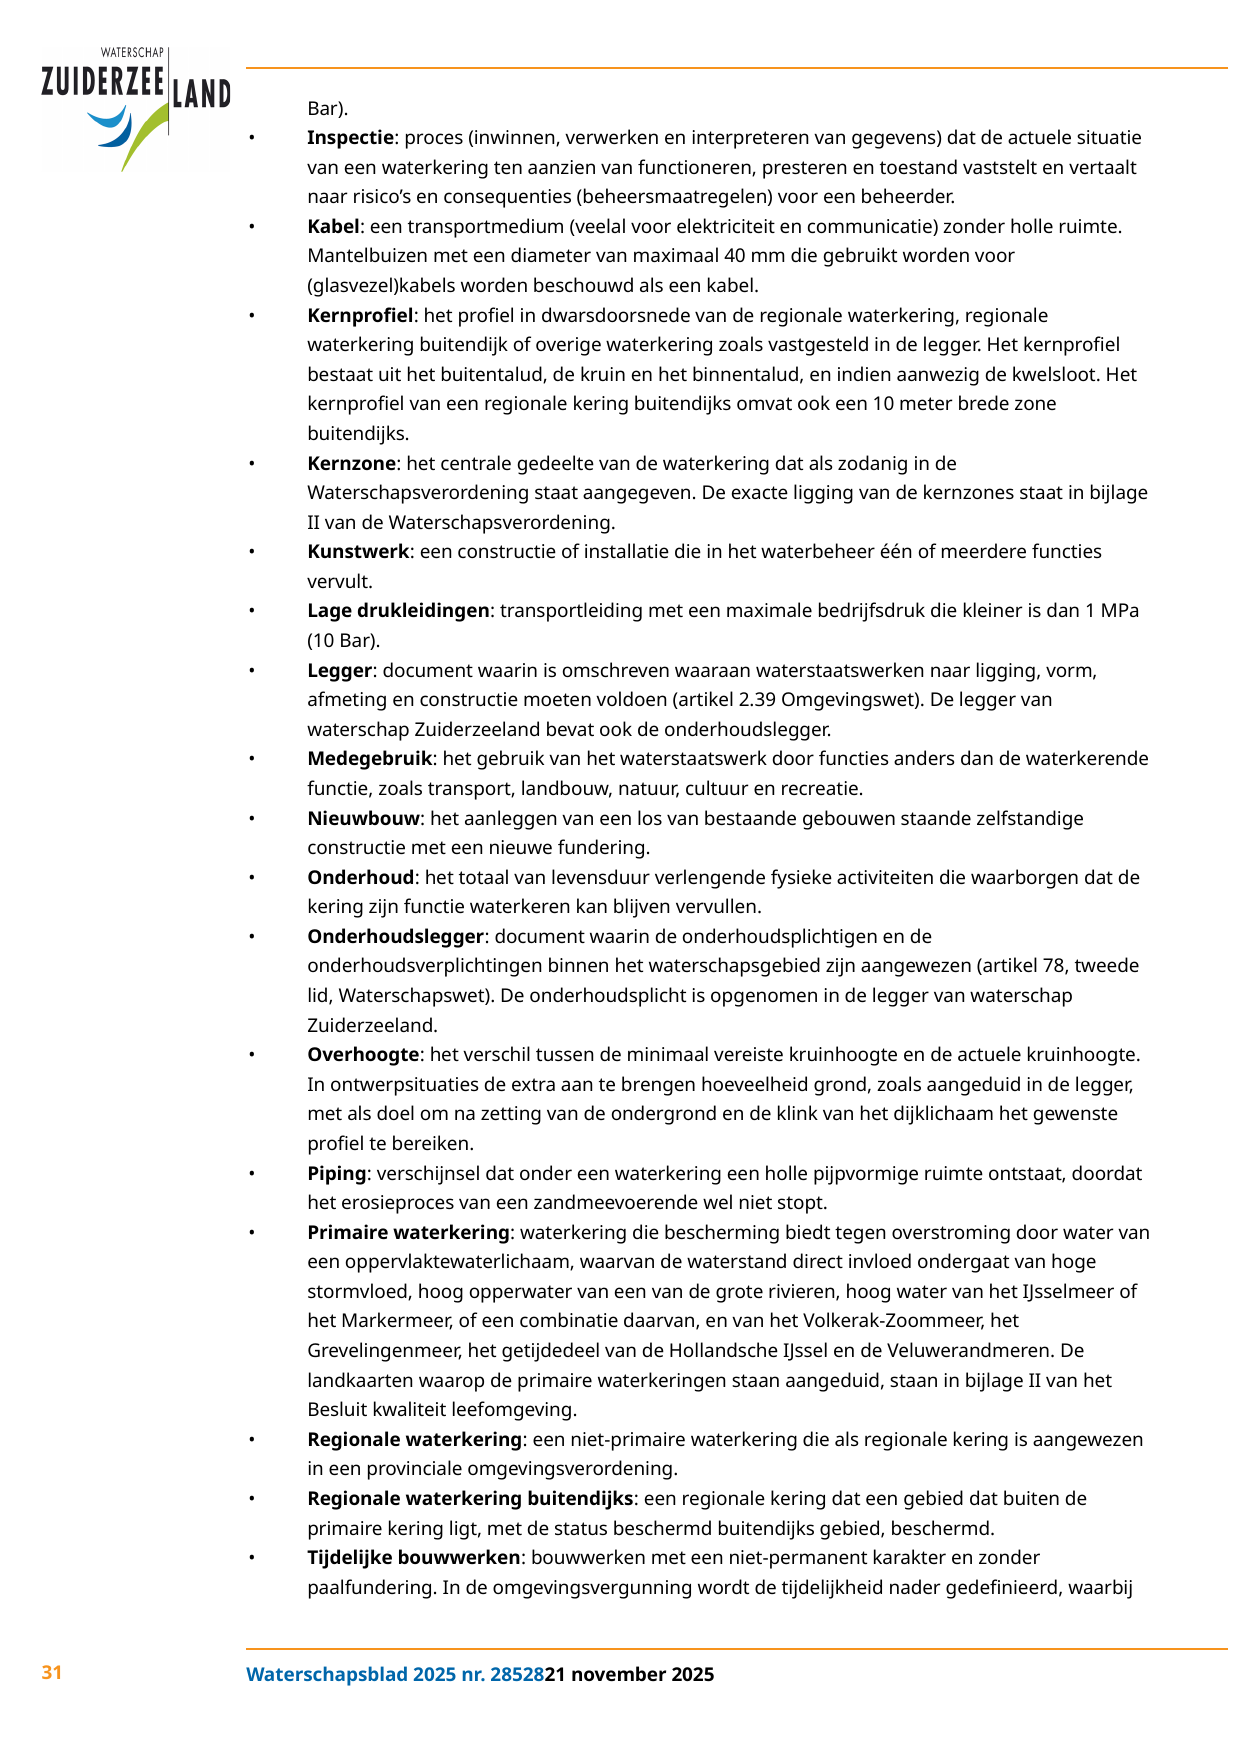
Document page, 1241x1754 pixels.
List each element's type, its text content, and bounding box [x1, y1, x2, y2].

list Piping: verschijnsel dat onder een waterkering een holle pijpvormige ruimte ontstaat, doordat het erosieproces van een zandmeevoerende wel niet stopt. [248, 1160, 1152, 1215]
list Lage drukleidingen: transportleiding met een maximale bedrijfsdruk die kleiner is dan 1 MPa (10 Bar). [248, 598, 1152, 653]
list Onderhoud: het totaal van levensduur verlengende fysieke activiteiten die waarborgen dat de kering zijn functie waterkeren kan blijven vervullen. [248, 864, 1152, 919]
list Legger: document waarin is omschreven waaraan waterstaatswerken naar ligging, vorm, afmeting en constructie moeten voldoen (artikel 2.39 Omgevingswet). De legger van waterschap Zuiderzeeland bevat ook de onderhoudslegger. [248, 657, 1152, 742]
picture [41, 47, 231, 172]
list Bar). [248, 95, 1152, 121]
list Overhoogte: het verschil tussen de minimaal vereiste kruinhoogte en de actuele kruinhoogte. In ontwerpsituaties de extra aan te brengen hoeveelheid grond, zoals aangeduid in de legger, met als doel om na zetting van de ondergrond en de klink van het dijklichaam het gewenste profiel te bereiken. [248, 1041, 1152, 1156]
list Medegebruik: het gebruik van het waterstaatswerk door functies anders dan de waterkerende functie, zoals transport, landbouw, natuur, cultuur en recreatie. [248, 746, 1152, 801]
list Regionale waterkering: een niet-primaire waterkering die als regionale kering is aangewezen in een provinciale omgevingsverordening. [248, 1426, 1152, 1481]
list Kunstwerk: een constructie of installatie die in het waterbeheer één of meerdere functies vervult. [248, 538, 1152, 594]
list Regionale waterkering buitendijks: een regionale kering dat een gebied dat buiten de primaire kering ligt, met de status beschermd buitendijks gebied, beschermd. [248, 1485, 1152, 1541]
list Inspectie: proces (inwinnen, verwerken en interpreteren van gegevens) dat de actuele situatie van een waterkering ten aanzien van functioneren, presteren en toestand vaststelt en vertaalt naar risico’s en consequenties (beheersmaatregelen) voor een beheerder. [248, 124, 1152, 209]
list Tijdelijke bouwwerken: bouwwerken met een niet-permanent karakter en zonder paalfundering. In de omgevingsvergunning wordt de tijdelijkheid nader gedefinieerd, waarbij [248, 1544, 1152, 1600]
list Kernzone: het centrale gedeelte van de waterkering dat als zodanig in de Waterschapsverordening staat aangegeven. De exacte ligging van de kernzones staat in bijlage II van de Waterschapsverordening. [248, 450, 1152, 535]
list Primaire waterkering: waterkering die bescherming biedt tegen overstroming door water van een oppervlaktewaterlichaam, waarvan de waterstand direct invloed ondergaat van hoge stormvloed, hoog opperwater van een van de grote rivieren, hoog water van het IJsselmeer of het Markermeer, of een combinatie daarvan, en van het Volkerak-Zoommeer, het Grevelingenmeer, het getijdedeel van de Hollandsche IJssel en de Veluwerandmeren. De landkaarten waarop de primaire waterkeringen staan aangeduid, staan in bijlage II van het Besluit kwaliteit leefomgeving. [248, 1219, 1152, 1422]
list Onderhoudslegger: document waarin de onderhoudsplichtigen en de onderhoudsverplichtingen binnen het waterschapsgebied zijn aangewezen (artikel 78, tweede lid, Waterschapswet). De onderhoudsplicht is opgenomen in de legger van waterschap Zuiderzeeland. [248, 923, 1152, 1038]
list Kernprofiel: het profiel in dwarsdoorsnede van de regionale waterkering, regionale waterkering buitendijk of overige waterkering zoals vastgesteld in de legger. Het kernprofiel bestaat uit het buitentalud, de kruin en het binnentalud, en indien aanwezig de kwelsloot. Het kernprofiel van een regionale kering buitendijks omvat ook een 10 meter brede zone buitendijks. [248, 302, 1152, 446]
list Nieuwbouw: het aanleggen van een los van bestaande gebouwen staande zelfstandige constructie met een nieuwe fundering. [248, 805, 1152, 860]
list Kabel: een transportmedium (veelal voor elektriciteit en communicatie) zonder holle ruimte. Mantelbuizen met een diameter van maximaal 40 mm die gebruikt worden voor (glasvezel)kabels worden beschouwd als een kabel. [248, 213, 1152, 298]
